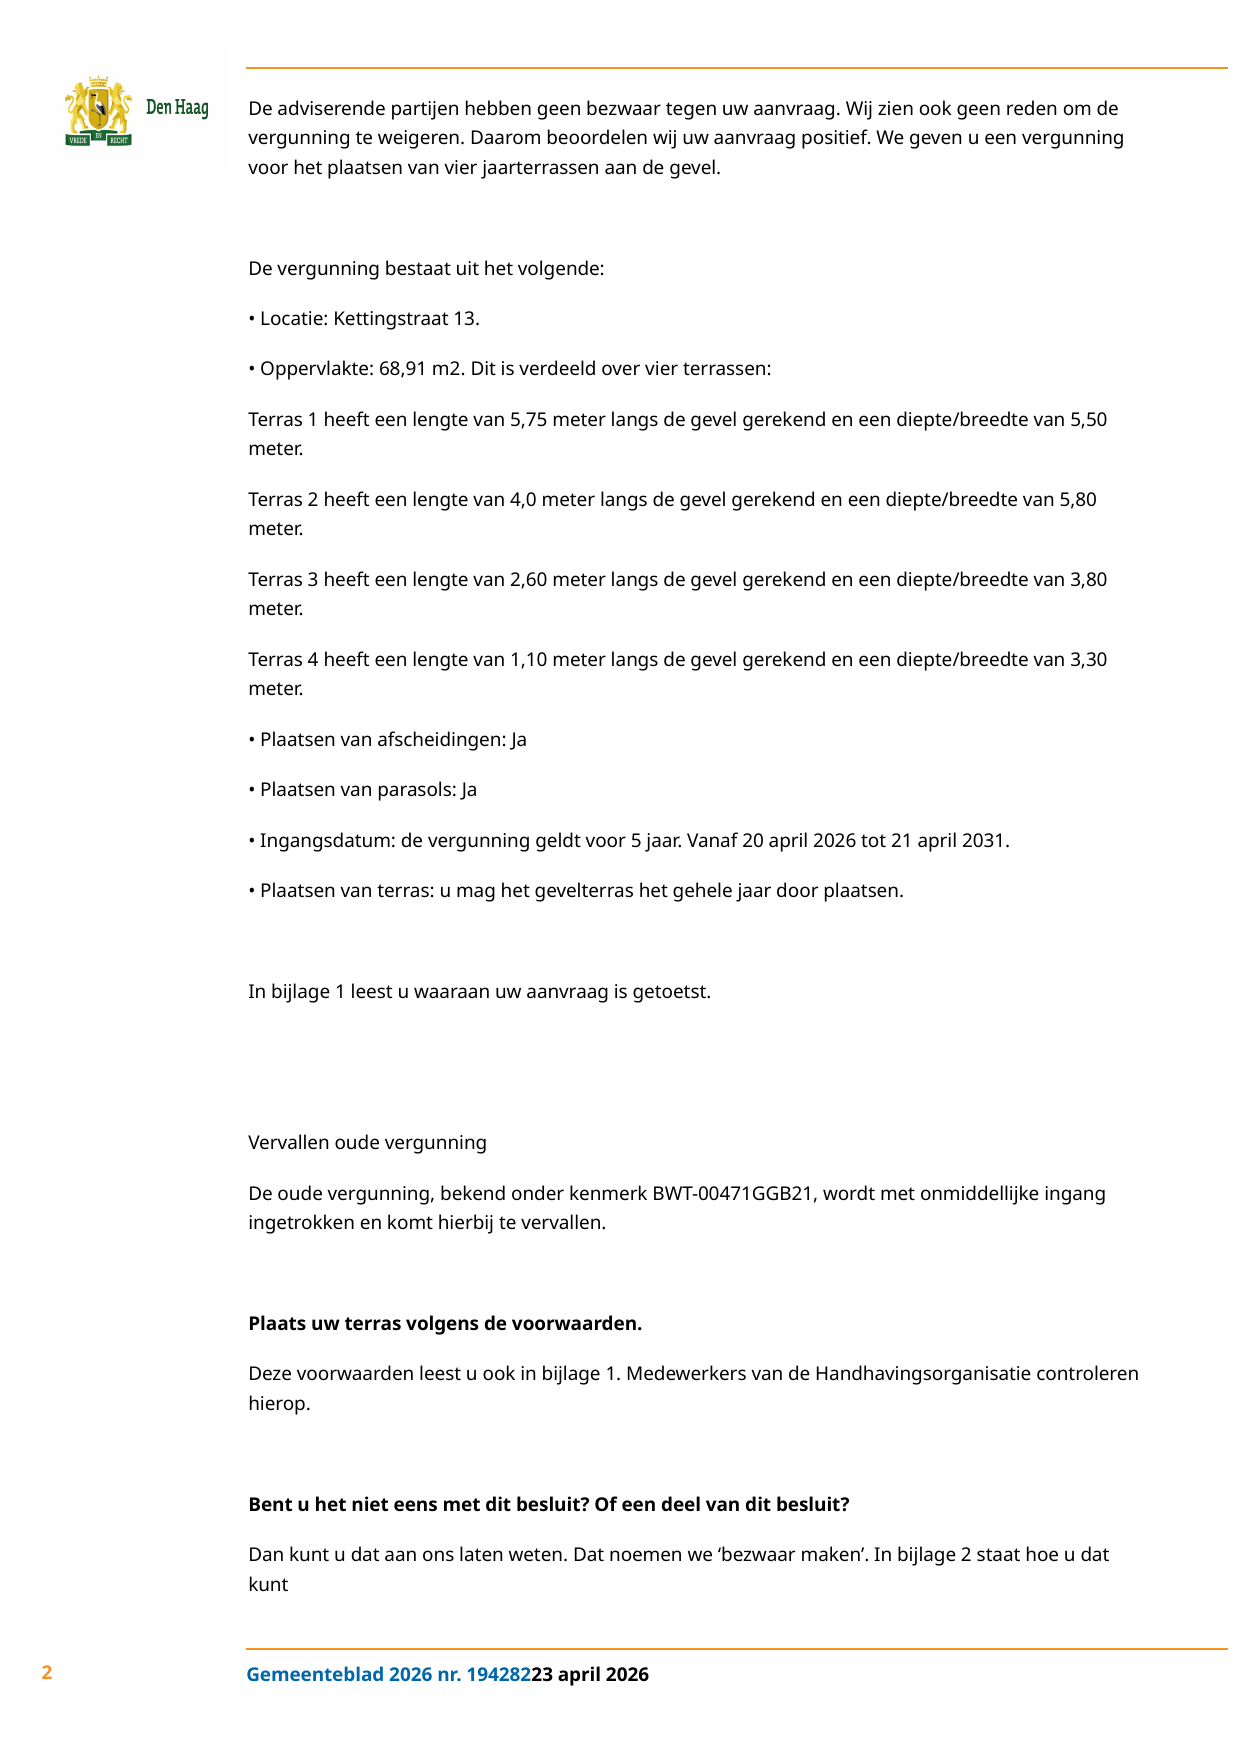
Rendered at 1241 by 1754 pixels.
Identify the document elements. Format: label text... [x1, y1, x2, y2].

text Deze voorwaarden leest u ook in bijlage 1. Medewerkers van de Handhavingsorganisatie controleren hierop. [248, 1361, 1152, 1416]
picture [41, 47, 231, 172]
text De oude vergunning, bekend onder kenmerk BWT-00471GGB21, wordt met onmiddellijke ingang ingetrokken en komt hierbij te vervallen. [248, 1180, 1152, 1235]
text • Plaatsen van parasols: Ja [248, 776, 1152, 802]
text • Oppervlakte: 68,91 m2. Dit is verdeeld over vier terrassen: [248, 356, 1152, 381]
text • Locatie: Kettingstraat 13. [248, 305, 1152, 331]
text • Ingangsdatum: de vergunning geldt voor 5 jaar. Vanaf 20 april 2026 tot 21 april 2031. [248, 827, 1152, 853]
text Terras 4 heeft een lengte van 1,10 meter langs de gevel gerekend en een diepte/breedte van 3,30 meter. [248, 646, 1152, 701]
text De adviserende partijen hebben geen bezwaar tegen uw aanvraag. Wij zien ook geen reden om de vergunning te weigeren. Daarom beoordelen wij uw aanvraag positief. We geven u een vergunning voor het plaatsen van vier jaarterrassen aan de gevel. [248, 95, 1152, 180]
text • Plaatsen van afscheidingen: Ja [248, 726, 1152, 752]
text Dan kunt u dat aan ons laten weten. Dat noemen we ‘bezwaar maken’. In bijlage 2 staat hoe u dat kunt [248, 1541, 1152, 1597]
text Vervallen oude vergunning [248, 1129, 1152, 1155]
text De vergunning bestaat uit het volgende: [248, 255, 1152, 281]
text Plaats uw terras volgens de voorwaarden. [248, 1310, 1152, 1336]
text In bijlage 1 leest u waaraan uw aanvraag is getoetst. [248, 978, 1152, 1004]
text Bent u het niet eens met dit besluit? Of een deel van dit besluit? [248, 1491, 1152, 1517]
text Terras 2 heeft een lengte van 4,0 meter langs de gevel gerekend en een diepte/breedte van 5,80 meter. [248, 486, 1152, 541]
text Terras 3 heeft een lengte van 2,60 meter langs de gevel gerekend en een diepte/breedte van 3,80 meter. [248, 566, 1152, 621]
text • Plaatsen van terras: u mag het gevelterras het gehele jaar door plaatsen. [248, 877, 1152, 903]
text Terras 1 heeft een lengte van 5,75 meter langs de gevel gerekend en een diepte/breedte van 5,50 meter. [248, 406, 1152, 461]
